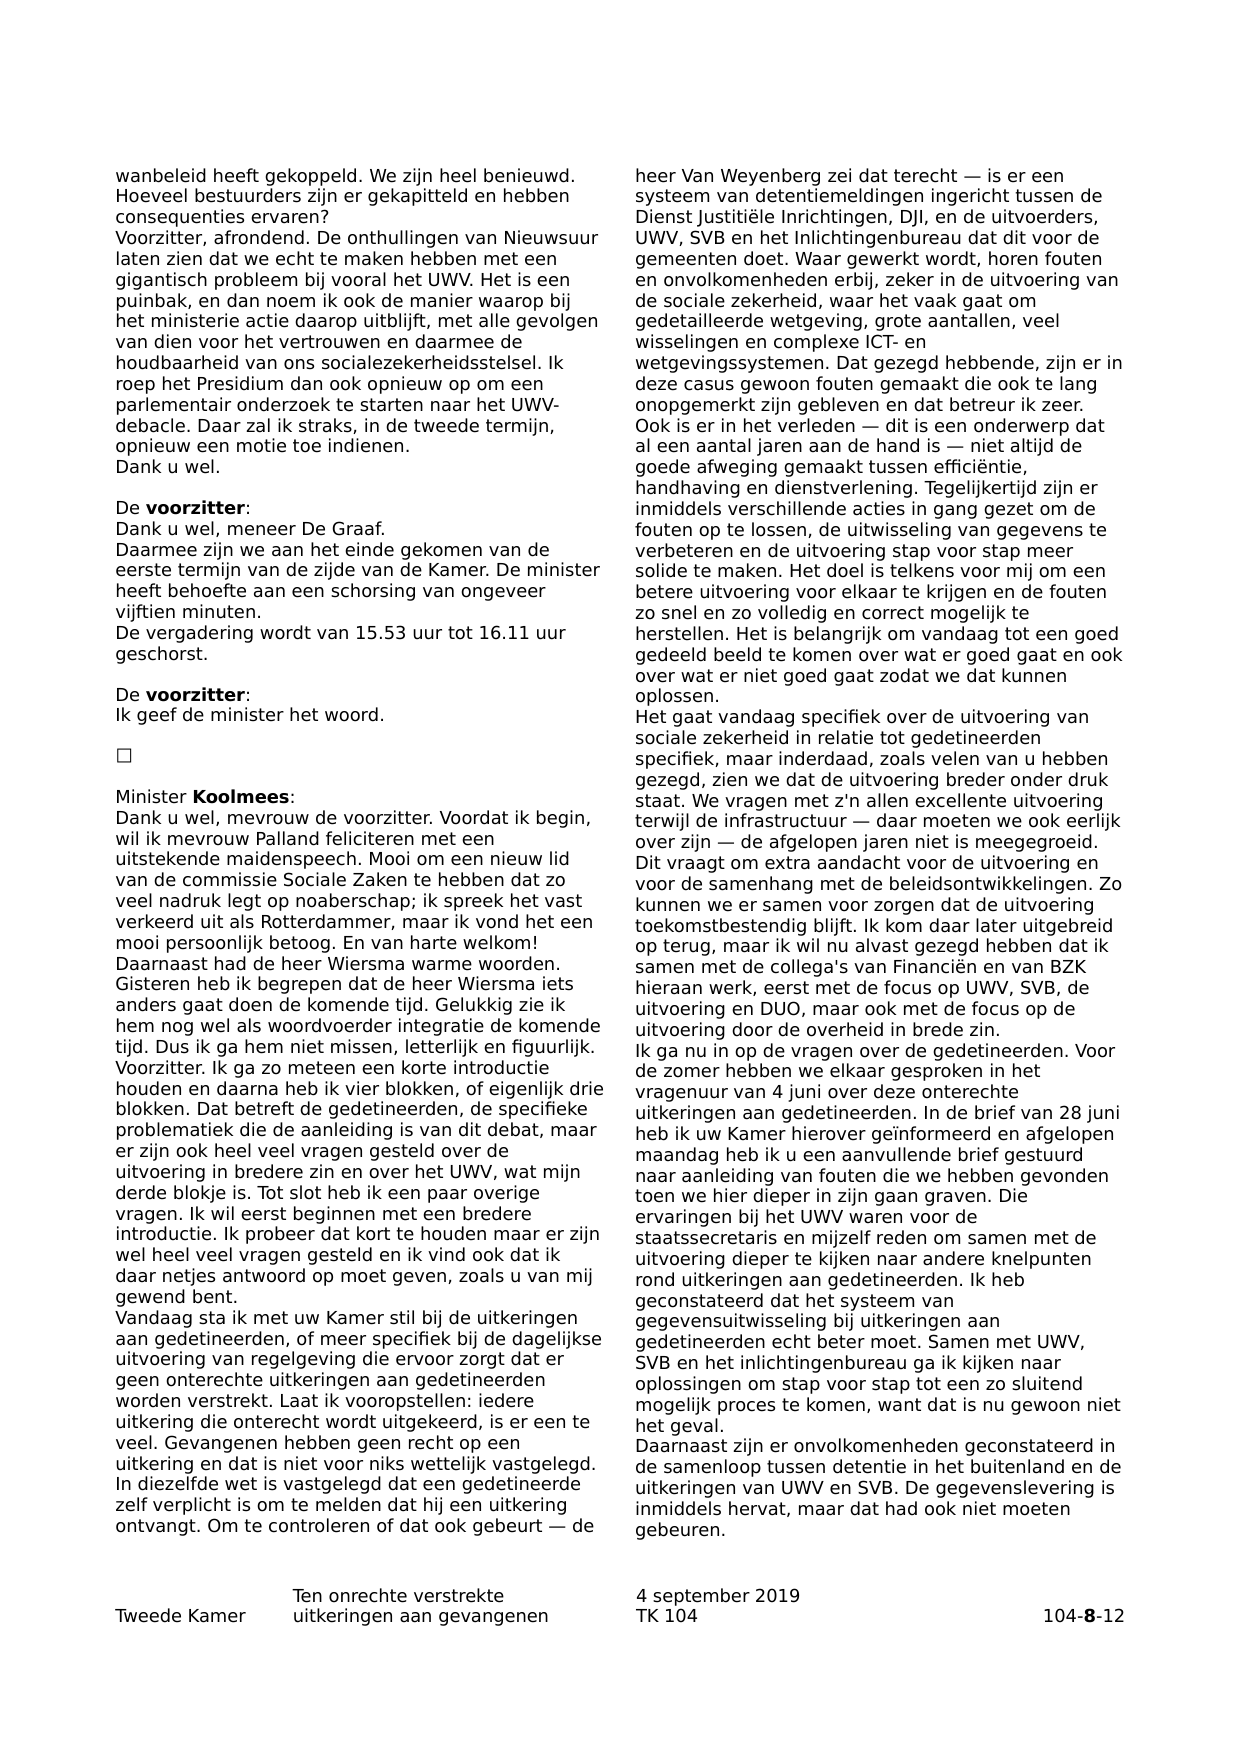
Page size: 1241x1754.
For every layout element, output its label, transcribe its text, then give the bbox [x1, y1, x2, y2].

text Ik geef de minister het woord. [115, 705, 605, 726]
text ⬜ [115, 746, 605, 767]
text De voorzitter: [115, 498, 605, 518]
text De vergadering wordt van 15.53 uur tot 16.11 uur geschorst. [115, 623, 605, 664]
text Vandaag sta ik met uw Kamer stil bij de uitkeringen aan gedetineerden, of meer specifiek bij de dagelijkse uitvoering van regelgeving die ervoor zorgt dat er geen onterechte uitkeringen aan gedetineerden worden verstrekt. Laat ik vooropstellen: iedere uitkering die onterecht wordt uitgekeerd, is er een te veel. Gevangenen hebben geen recht op een uitkering en dat is niet voor niks wettelijk vastgelegd. In diezelfde wet is vastgelegd dat een gedetineerde zelf verplicht is om te melden dat hij een uitkering ontvangt. Om te controleren of dat ook gebeurt — de [115, 1307, 605, 1537]
text Daarmee zijn we aan het einde gekomen van de eerste termijn van de zijde van de Kamer. De minister heeft behoefte aan een schorsing van ongeveer vijftien minuten. [115, 539, 605, 623]
text wanbeleid heeft gekoppeld. We zijn heel benieuwd. Hoeveel bestuurders zijn er gekapitteld en hebben consequenties ervaren? [115, 165, 605, 228]
text Ik ga nu in op de vragen over de gedetineerden. Voor de zomer hebben we elkaar gesproken in het vragenuur van 4 juni over deze onterechte uitkeringen aan gedetineerden. In de brief van 28 juni heb ik uw Kamer hierover geïnformeerd en afgelopen maandag heb ik u een aanvullende brief gestuurd naar aanleiding van fouten die we hebben gevonden toen we hier dieper in zijn gaan graven. Die ervaringen bij het UWV waren voor de staatssecretaris en mijzelf reden om samen met de uitvoering dieper te kijken naar andere knelpunten rond uitkeringen aan gedetineerden. Ik heb geconstateerd dat het systeem van gegevensuitwisseling bij uitkeringen aan gedetineerden echt beter moet. Samen met UWV, SVB en het inlichtingenbureau ga ik kijken naar oplossingen om stap voor stap tot een zo sluitend mogelijk proces te komen, want dat is nu gewoon niet het geval. [635, 1040, 1125, 1436]
text Minister Koolmees: [115, 787, 605, 807]
text Dank u wel. [115, 457, 605, 478]
text Ook is er in het verleden — dit is een onderwerp dat al een aantal jaren aan de hand is — niet altijd de goede afweging gemaakt tussen efficiëntie, handhaving en dienstverlening. Tegelijkertijd zijn er inmiddels verschillende acties in gang gezet om de fouten op te lossen, de uitwisseling van gegevens te verbeteren en de uitvoering stap voor stap meer solide te maken. Het doel is telkens voor mij om een betere uitvoering voor elkaar te krijgen en de fouten zo snel en zo volledig en correct mogelijk te herstellen. Het is belangrijk om vandaag tot een goed gedeeld beeld te komen over wat er goed gaat en ook over wat er niet goed gaat zodat we dat kunnen oplossen. [635, 415, 1125, 707]
text Daarnaast zijn er onvolkomenheden geconstateerd in de samenloop tussen detentie in het buitenland en de uitkeringen van UWV en SVB. De gegevenslevering is inmiddels hervat, maar dat had ook niet moeten gebeuren. [635, 1436, 1125, 1540]
text Dank u wel, mevrouw de voorzitter. Voordat ik begin, wil ik mevrouw Palland feliciteren met een uitstekende maidenspeech. Mooi om een nieuw lid van de commissie Sociale Zaken te hebben dat zo veel nadruk legt op noaberschap; ik spreek het vast verkeerd uit als Rotterdammer, maar ik vond het een mooi persoonlijk betoog. En van harte welkom! Daarnaast had de heer Wiersma warme woorden. Gisteren heb ik begrepen dat de heer Wiersma iets anders gaat doen de komende tijd. Gelukkig zie ik hem nog wel als woordvoerder integratie de komende tijd. Dus ik ga hem niet missen, letterlijk en figuurlijk. [115, 807, 605, 1057]
text Voorzitter. Ik ga zo meteen een korte introductie houden en daarna heb ik vier blokken, of eigenlijk drie blokken. Dat betreft de gedetineerden, de specifieke problematiek die de aanleiding is van dit debat, maar er zijn ook heel veel vragen gesteld over de uitvoering in bredere zin en over het UWV, wat mijn derde blokje is. Tot slot heb ik een paar overige vragen. Ik wil eerst beginnen met een bredere introductie. Ik probeer dat kort te houden maar er zijn wel heel veel vragen gesteld en ik vind ook dat ik daar netjes antwoord op moet geven, zoals u van mij gewend bent. [115, 1057, 605, 1307]
text Het gaat vandaag specifiek over de uitvoering van sociale zekerheid in relatie tot gedetineerden specifiek, maar inderdaad, zoals velen van u hebben gezegd, zien we dat de uitvoering breder onder druk staat. We vragen met z'n allen excellente uitvoering terwijl de infrastructuur — daar moeten we ook eerlijk over zijn — de afgelopen jaren niet is meegegroeid. Dit vraagt om extra aandacht voor de uitvoering en voor de samenhang met de beleidsontwikkelingen. Zo kunnen we er samen voor zorgen dat de uitvoering toekomstbestendig blijft. Ik kom daar later uitgebreid op terug, maar ik wil nu alvast gezegd hebben dat ik samen met de collega's van Financiën en van BZK hieraan werk, eerst met de focus op UWV, SVB, de uitvoering en DUO, maar ook met de focus op de uitvoering door de overheid in brede zin. [635, 707, 1125, 1040]
text heer Van Weyenberg zei dat terecht — is er een systeem van detentiemeldingen ingericht tussen de Dienst Justitiële Inrichtingen, DJI, en de uitvoerders, UWV, SVB en het Inlichtingenbureau dat dit voor de gemeenten doet. Waar gewerkt wordt, horen fouten en onvolkomenheden erbij, zeker in de uitvoering van de sociale zekerheid, waar het vaak gaat om gedetailleerde wetgeving, grote aantallen, veel wisselingen en complexe ICT- en wetgevingssystemen. Dat gezegd hebbende, zijn er in deze casus gewoon fouten gemaakt die ook te lang onopgemerkt zijn gebleven en dat betreur ik zeer. [635, 165, 1125, 415]
text Voorzitter, afrondend. De onthullingen van Nieuwsuur laten zien dat we echt te maken hebben met een gigantisch probleem bij vooral het UWV. Het is een puinbak, en dan noem ik ook de manier waarop bij het ministerie actie daarop uitblijft, met alle gevolgen van dien voor het vertrouwen en daarmee de houdbaarheid van ons socialezekerheidsstelsel. Ik roep het Presidium dan ook opnieuw op om een parlementair onderzoek te starten naar het UWV-debacle. Daar zal ik straks, in de tweede termijn, opnieuw een motie toe indienen. [115, 228, 605, 457]
text Dank u wel, meneer De Graaf. [115, 518, 605, 539]
text De voorzitter: [115, 684, 605, 705]
